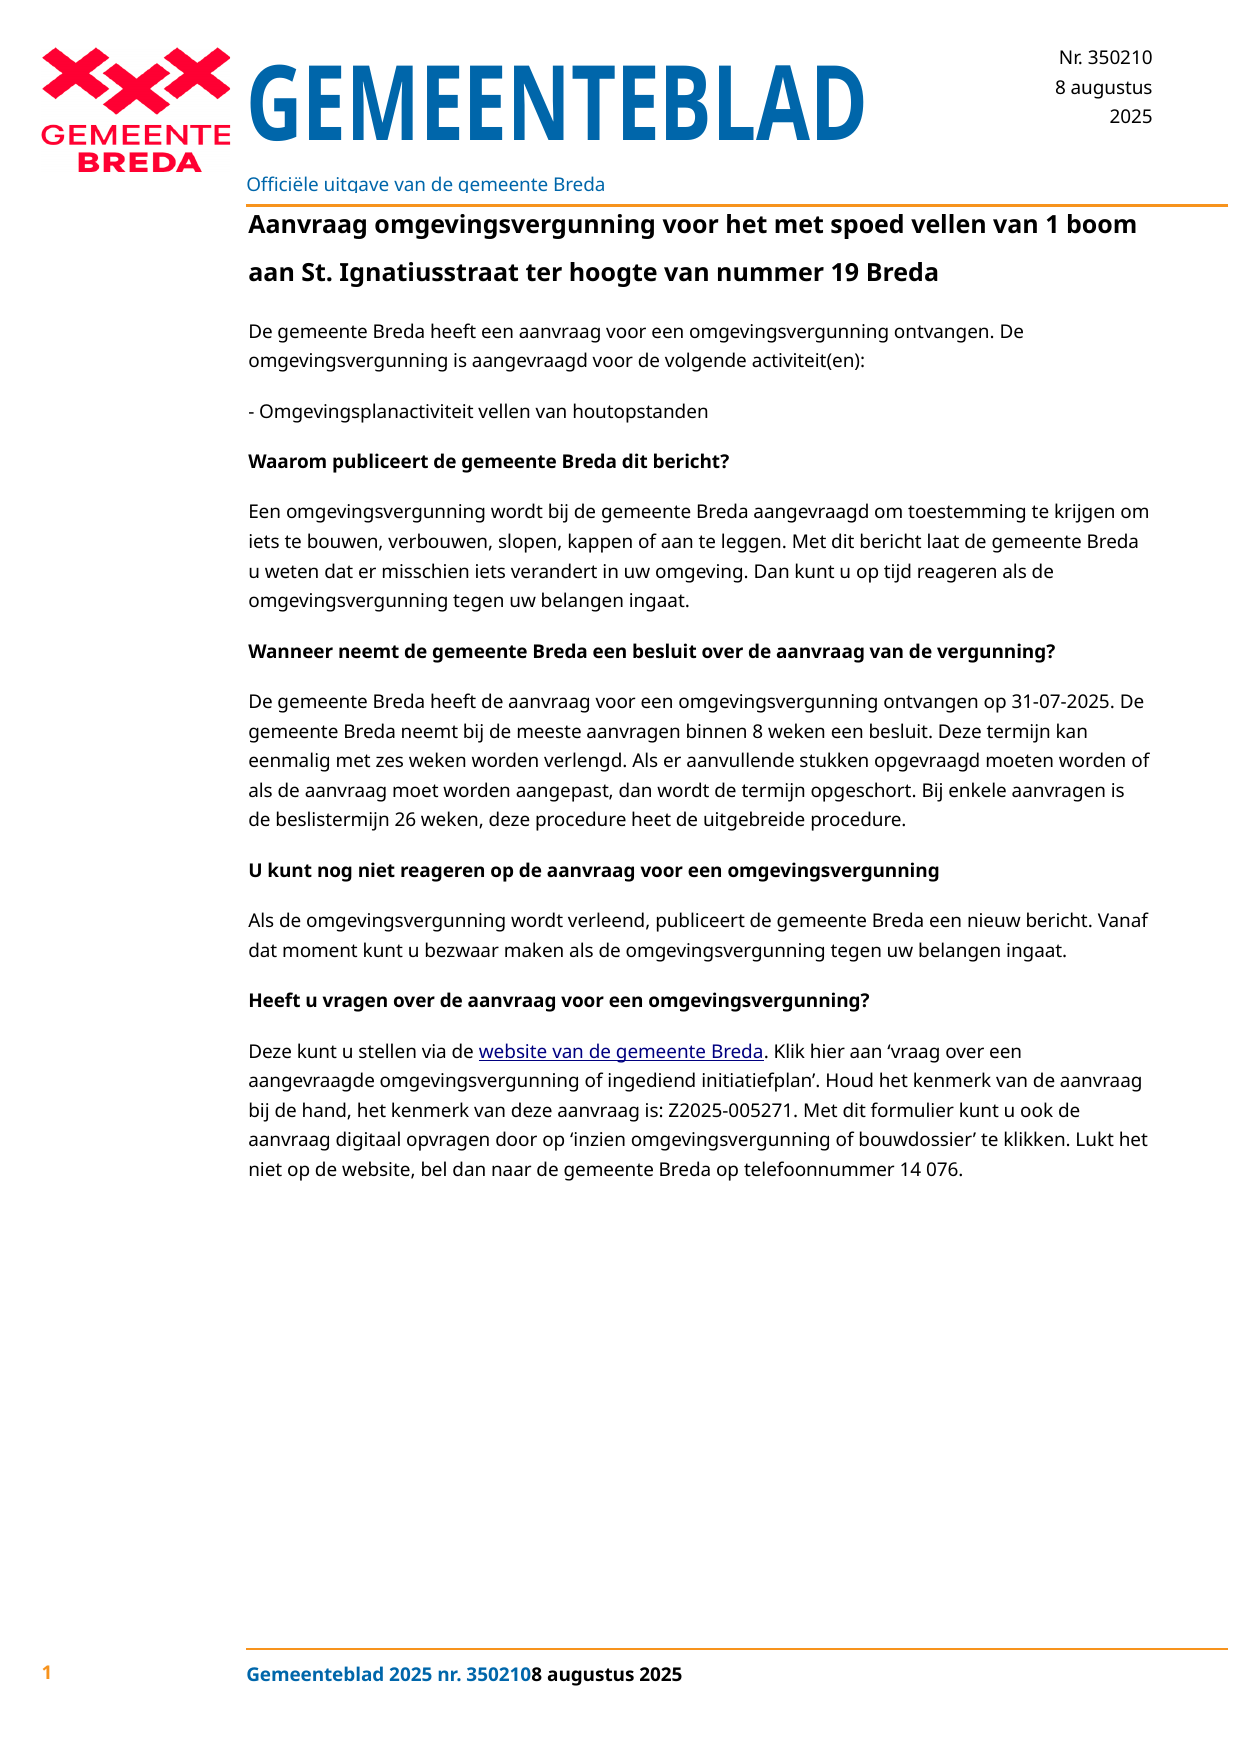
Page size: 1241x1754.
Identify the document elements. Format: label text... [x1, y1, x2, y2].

picture [41, 47, 231, 172]
text Heeft u vragen over de aanvraag voor een omgevingsvergunning? [248, 987, 1152, 1013]
text Een omgevingsvergunning wordt bij de gemeente Breda aangevraagd om toestemming te krijgen om iets te bouwen, verbouwen, slopen, kappen of aan te leggen. Met dit bericht laat de gemeente Breda u weten dat er misschien iets verandert in uw omgeving. Dan kunt u op tijd reageren als de omgevingsvergunning tegen uw belangen ingaat. [248, 499, 1152, 613]
text U kunt nog niet reageren op de aanvraag voor een omgevingsvergunning [248, 857, 1152, 883]
text Deze kunt u stellen via de website van de gemeente Breda. Klik hier aan ‘vraag over een aangevraagde omgevingsvergunning of ingediend initiatiefplan’. Houd het kenmerk van de aanvraag bij de hand, het kenmerk van deze aanvraag is: Z2025-005271. Met dit formulier kunt u ook de aanvraag digitaal opvragen door op ‘inzien omgevingsvergunning of bouwdossier’ te klikken. Lukt het niet op de website, bel dan naar de gemeente Breda op telefoonnummer 14 076. [248, 1038, 1152, 1182]
text - Omgevingsplanactiviteit vellen van houtopstanden [248, 398, 1152, 424]
text De gemeente Breda heeft een aanvraag voor een omgevingsvergunning ontvangen. De omgevingsvergunning is aangevraagd voor de volgende activiteit(en): [248, 318, 1152, 373]
text De gemeente Breda heeft de aanvraag voor een omgevingsvergunning ontvangen op 31-07-2025. De gemeente Breda neemt bij de meeste aanvragen binnen 8 weken een besluit. Deze termijn kan eenmalig met zes weken worden verlengd. Als er aanvullende stukken opgevraagd moeten worden of als de aanvraag moet worden aangepast, dan wordt de termijn opgeschort. Bij enkele aanvragen is de beslistermijn 26 weken, deze procedure heet de uitgebreide procedure. [248, 688, 1152, 832]
text Waarom publiceert de gemeente Breda dit bericht? [248, 448, 1152, 474]
text Als de omgevingsvergunning wordt verleend, publiceert de gemeente Breda een nieuw bericht. Vanaf dat moment kunt u bezwaar maken als de omgevingsvergunning tegen uw belangen ingaat. [248, 907, 1152, 963]
text Wanneer neemt de gemeente Breda een besluit over de aanvraag van de vergunning? [248, 638, 1152, 664]
text Aanvraag omgevingsvergunning voor het met spoed vellen van 1 boom aan St. Ignatiusstraat ter hoogte van nummer 19 Breda [248, 207, 1152, 288]
